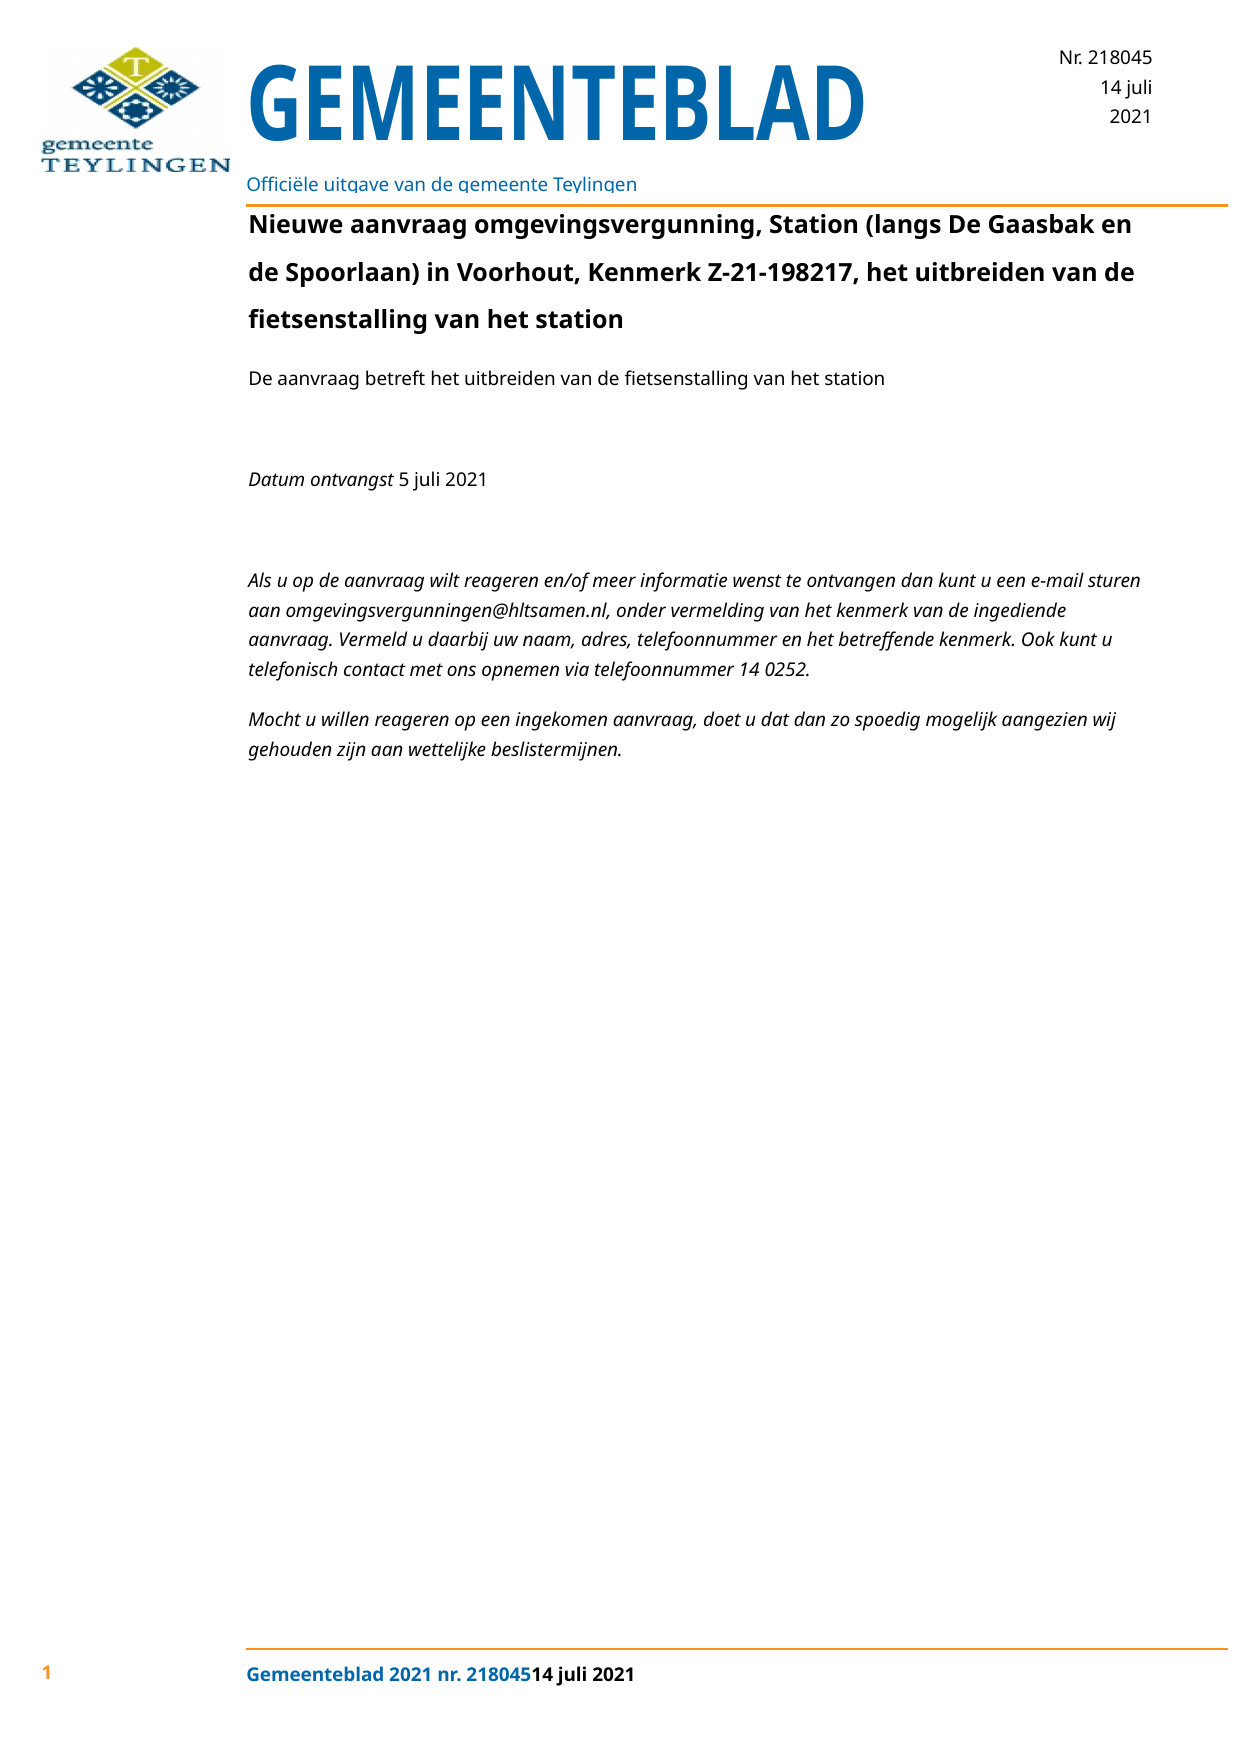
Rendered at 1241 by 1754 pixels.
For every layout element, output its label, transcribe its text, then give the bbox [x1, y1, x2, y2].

text Nieuwe aanvraag omgevingsvergunning, Station (langs De Gaasbak en de Spoorlaan) in Voorhout, Kenmerk Z-21-198217, het uitbreiden van de fietsenstalling van het station [248, 207, 1152, 336]
text Mocht u willen reageren op een ingekomen aanvraag, doet u dat dan zo spoedig mogelijk aangezien wij gehouden zijn aan wettelijke beslistermijnen. [248, 706, 1152, 762]
text Datum ontvangst 5 juli 2021 [248, 466, 1152, 492]
text De aanvraag betreft het uitbreiden van de fietsenstalling van het station [248, 366, 1152, 391]
text Als u op de aanvraag wilt reageren en/of meer informatie wenst te ontvangen dan kunt u een e-mail sturen aan omgevingsvergunningen@hltsamen.nl, onder vermelding van het kenmerk van de ingediende aanvraag. Vermeld u daarbij uw naam, adres, telefoonnummer en het betreffende kenmerk. Ook kunt u telefonisch contact met ons opnemen via telefoonnummer 14 0252. [248, 567, 1152, 682]
picture [41, 47, 231, 172]
